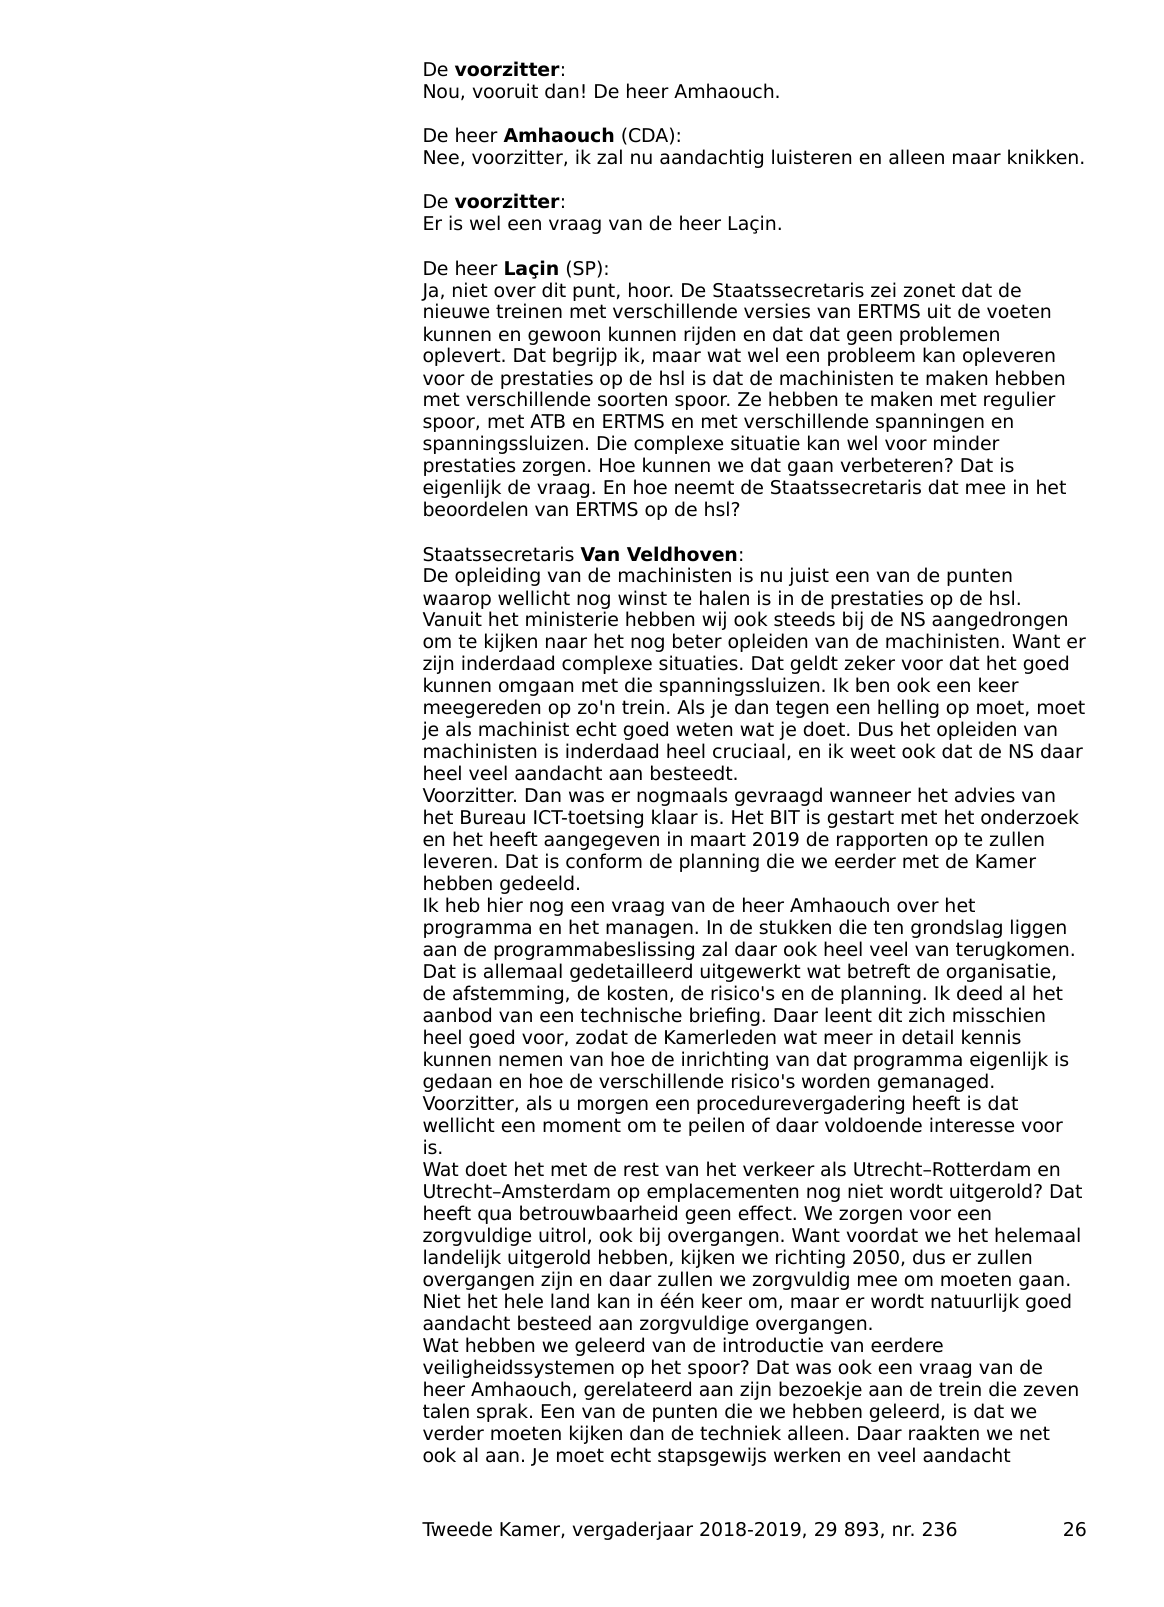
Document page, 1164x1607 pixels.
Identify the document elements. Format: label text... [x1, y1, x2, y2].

text De voorzitter: [422, 59, 1087, 81]
text Wat hebben we geleerd van de introductie van eerdere veiligheidssystemen op het spoor? Dat was ook een vraag van de heer Amhaouch, gerelateerd aan zijn bezoekje aan de trein die zeven talen sprak. Een van de punten die we hebben geleerd, is dat we verder moeten kijken dan de techniek alleen. Daar raakten we net ook al aan. Je moet echt stapsgewijs werken en veel aandacht [422, 1335, 1087, 1467]
text De voorzitter: [422, 191, 1087, 213]
text Ik heb hier nog een vraag van de heer Amhaouch over het programma en het managen. In de stukken die ten grondslag liggen aan de programmabeslissing zal daar ook heel veel van terugkomen. Dat is allemaal gedetailleerd uitgewerkt wat betreft de organisatie, de afstemming, de kosten, de risico's en de planning. Ik deed al het aanbod van een technische briefing. Daar leent dit zich misschien heel goed voor, zodat de Kamerleden wat meer in detail kennis kunnen nemen van hoe de inrichting van dat programma eigenlijk is gedaan en hoe de verschillende risico's worden gemanaged. Voorzitter, als u morgen een procedurevergadering heeft is dat wellicht een moment om te peilen of daar voldoende interesse voor is. [422, 895, 1087, 1159]
text Voorzitter. Dan was er nogmaals gevraagd wanneer het advies van het Bureau ICT-toetsing klaar is. Het BIT is gestart met het onderzoek en het heeft aangegeven in maart 2019 de rapporten op te zullen leveren. Dat is conform de planning die we eerder met de Kamer hebben gedeeld. [422, 785, 1087, 895]
text Nou, vooruit dan! De heer Amhaouch. [422, 81, 1087, 103]
text Nee, voorzitter, ik zal nu aandachtig luisteren en alleen maar knikken. [422, 147, 1087, 169]
text Er is wel een vraag van de heer Laçin. [422, 213, 1087, 235]
text Wat doet het met de rest van het verkeer als Utrecht–Rotterdam en Utrecht–Amsterdam op emplacementen nog niet wordt uitgerold? Dat heeft qua betrouwbaarheid geen effect. We zorgen voor een zorgvuldige uitrol, ook bij overgangen. Want voordat we het helemaal landelijk uitgerold hebben, kijken we richting 2050, dus er zullen overgangen zijn en daar zullen we zorgvuldig mee om moeten gaan. Niet het hele land kan in één keer om, maar er wordt natuurlijk goed aandacht besteed aan zorgvuldige overgangen. [422, 1159, 1087, 1335]
text De heer Amhaouch (CDA): [422, 125, 1087, 147]
text Staatssecretaris Van Veldhoven: [422, 543, 1087, 565]
text De opleiding van de machinisten is nu juist een van de punten waarop wellicht nog winst te halen is in de prestaties op de hsl. Vanuit het ministerie hebben wij ook steeds bij de NS aangedrongen om te kijken naar het nog beter opleiden van de machinisten. Want er zijn inderdaad complexe situaties. Dat geldt zeker voor dat het goed kunnen omgaan met die spanningssluizen. Ik ben ook een keer meegereden op zo'n trein. Als je dan tegen een helling op moet, moet je als machinist echt goed weten wat je doet. Dus het opleiden van machinisten is inderdaad heel cruciaal, en ik weet ook dat de NS daar heel veel aandacht aan besteedt. [422, 565, 1087, 785]
text De heer Laçin (SP): [422, 257, 1087, 279]
text Ja, niet over dit punt, hoor. De Staatssecretaris zei zonet dat de nieuwe treinen met verschillende versies van ERTMS uit de voeten kunnen en gewoon kunnen rijden en dat dat geen problemen oplevert. Dat begrijp ik, maar wat wel een probleem kan opleveren voor de prestaties op de hsl is dat de machinisten te maken hebben met verschillende soorten spoor. Ze hebben te maken met regulier spoor, met ATB en ERTMS en met verschillende spanningen en spanningssluizen. Die complexe situatie kan wel voor minder prestaties zorgen. Hoe kunnen we dat gaan verbeteren? Dat is eigenlijk de vraag. En hoe neemt de Staatssecretaris dat mee in het beoordelen van ERTMS op de hsl? [422, 279, 1087, 521]
